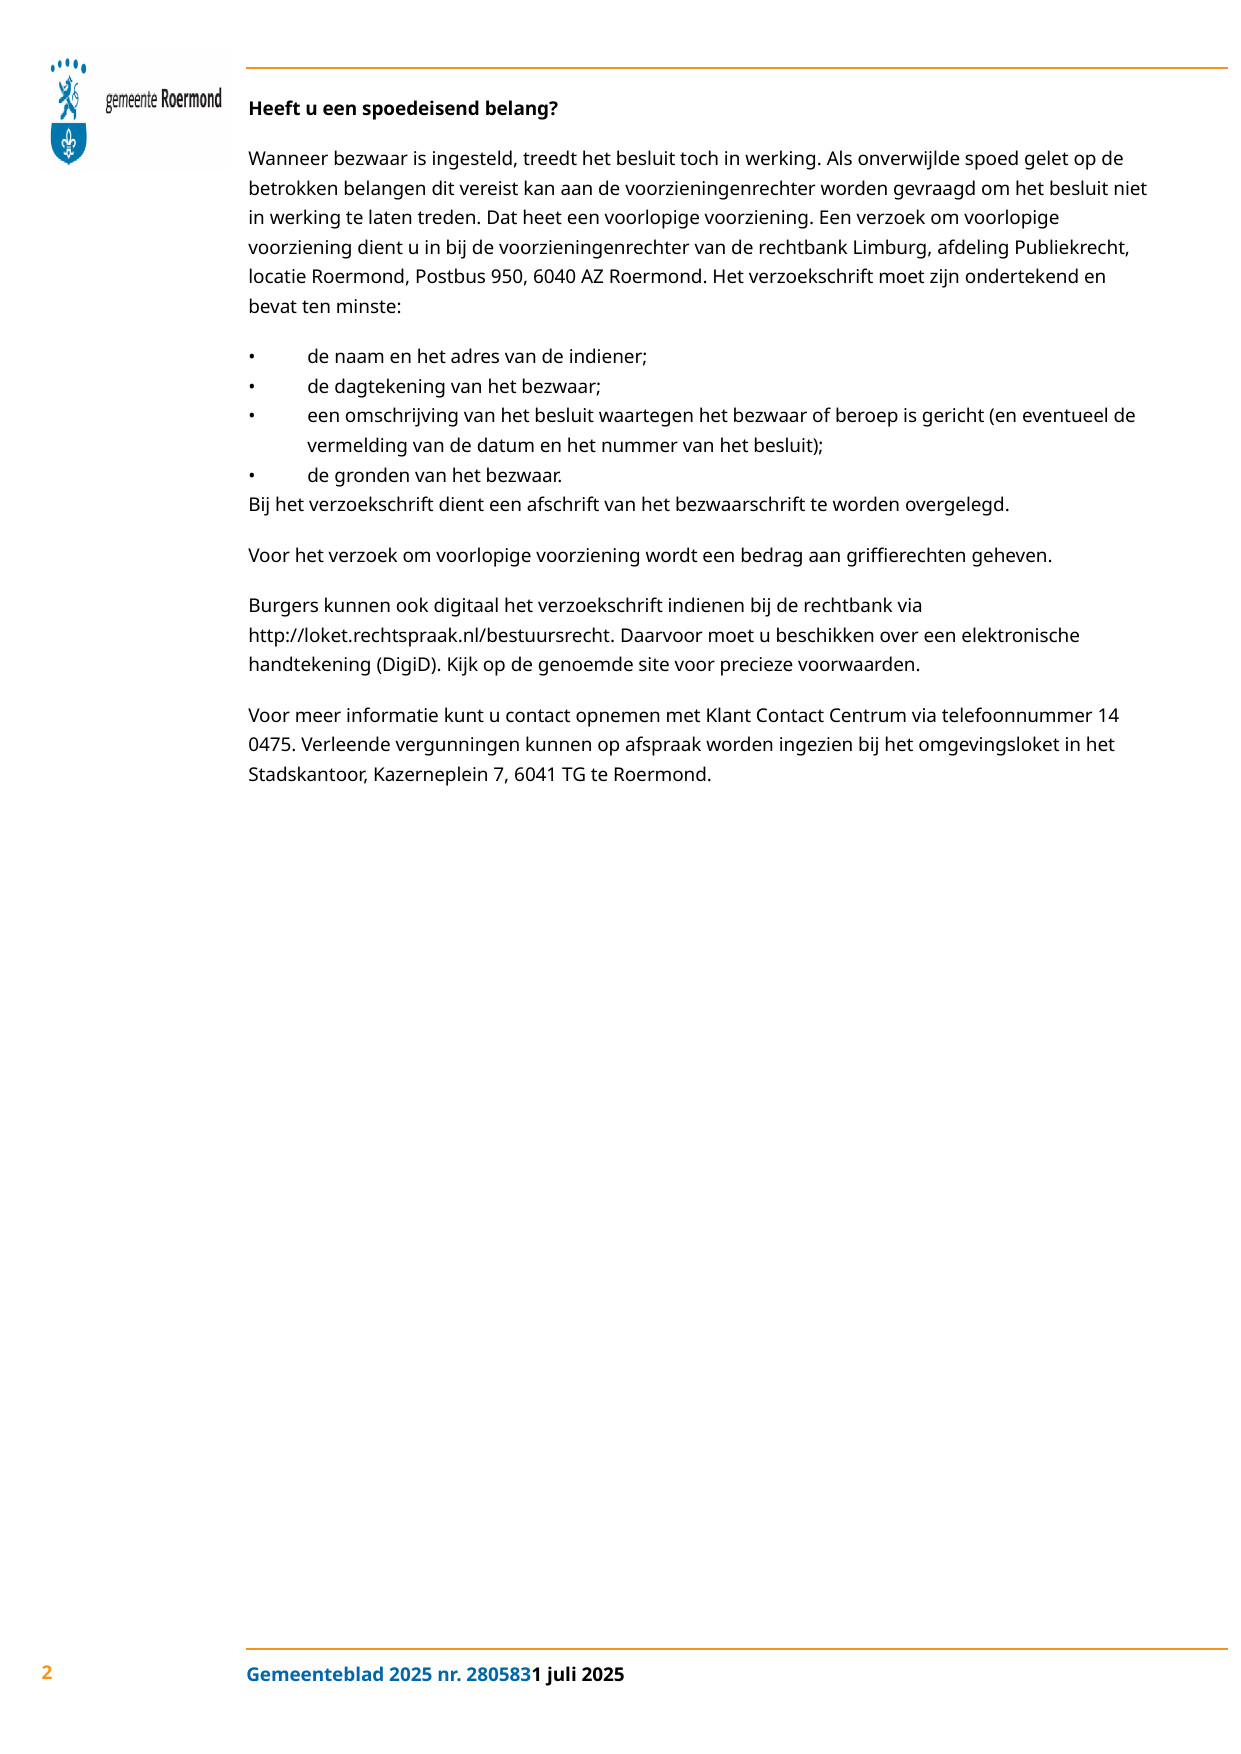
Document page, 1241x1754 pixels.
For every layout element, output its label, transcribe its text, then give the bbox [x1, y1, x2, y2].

list de naam en het adres van de indiener; [248, 343, 1152, 369]
text Bij het verzoekschrift dient een afschrift van het bezwaarschrift te worden overgelegd. [248, 491, 1152, 517]
text Burgers kunnen ook digitaal het verzoekschrift indienen bij de rechtbank via http://loket.rechtspraak.nl/bestuursrecht. Daarvoor moet u beschikken over een elektronische handtekening (DigiD). Kijk op de genoemde site voor precieze voorwaarden. [248, 592, 1152, 677]
list een omschrijving van het besluit waartegen het bezwaar of beroep is gericht (en eventueel de vermelding van de datum en het nummer van het besluit); [248, 403, 1152, 458]
text Heeft u een spoedeisend belang? [248, 95, 1152, 121]
text Voor het verzoek om voorlopige voorziening wordt een bedrag aan griffierechten geheven. [248, 542, 1152, 568]
list de gronden van het bezwaar. [248, 462, 1152, 488]
text Wanneer bezwaar is ingesteld, treedt het besluit toch in werking. Als onverwijlde spoed gelet op de betrokken belangen dit vereist kan aan de voorzieningenrechter worden gevraagd om het besluit niet in werking te laten treden. Dat heet een voorlopige voorziening. Een verzoek om voorlopige voorziening dient u in bij de voorzieningenrechter van de rechtbank Limburg, afdeling Publiekrecht, locatie Roermond, Postbus 950, 6040 AZ Roermond. Het verzoekschrift moet zijn ondertekend en bevat ten minste: [248, 145, 1152, 319]
picture [41, 47, 231, 172]
list de dagtekening van het bezwaar; [248, 373, 1152, 399]
text Voor meer informatie kunt u contact opnemen met Klant Contact Centrum via telefoonnummer 14 0475. Verleende vergunningen kunnen op afspraak worden ingezien bij het omgevingsloket in het Stadskantoor, Kazerneplein 7, 6041 TG te Roermond. [248, 702, 1152, 787]
